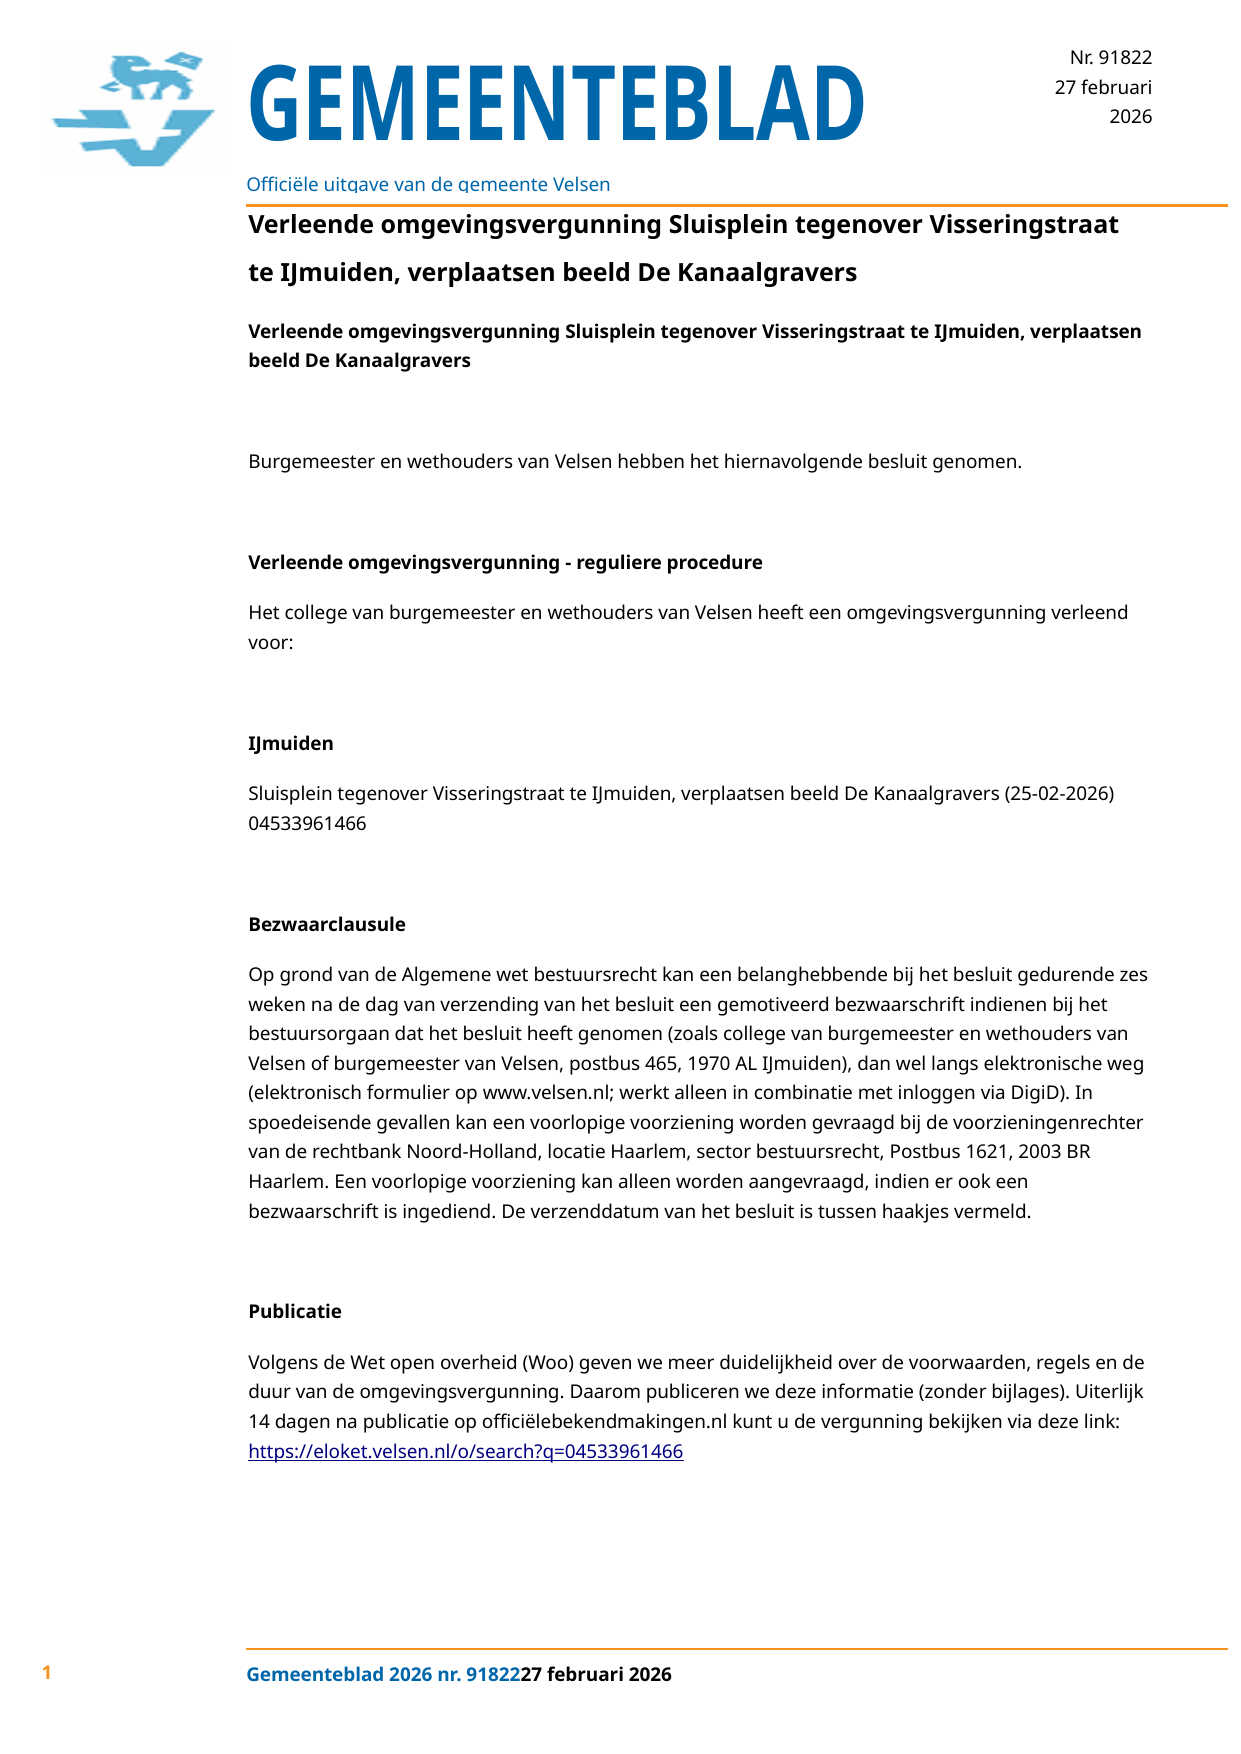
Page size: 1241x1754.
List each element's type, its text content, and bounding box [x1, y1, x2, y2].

text Verleende omgevingsvergunning Sluisplein tegenover Visseringstraat te IJmuiden, verplaatsen beeld De Kanaalgravers [248, 318, 1152, 373]
text Volgens de Wet open overheid (Woo) geven we meer duidelijkheid over de voorwaarden, regels en de duur van de omgevingsvergunning. Daarom publiceren we deze informatie (zonder bijlages). Uiterlijk 14 dagen na publicatie op officiëlebekendmakingen.nl kunt u de vergunning bekijken via deze link: https://eloket.velsen.nl/o/search?q=04533961466 [248, 1349, 1152, 1464]
text Burgemeester en wethouders van Velsen hebben het hiernavolgende besluit genomen. [248, 448, 1152, 474]
text IJmuiden [248, 730, 1152, 756]
text Op grond van de Algemene wet bestuursrecht kan een belanghebbende bij het besluit gedurende zes weken na de dag van verzending van het besluit een gemotiveerd bezwaarschrift indienen bij het bestuursorgaan dat het besluit heeft genomen (zoals college van burgemeester en wethouders van Velsen of burgemeester van Velsen, postbus 465, 1970 AL IJmuiden), dan wel langs elektronische weg (elektronisch formulier op www.velsen.nl; werkt alleen in combinatie met inloggen via DigiD). In spoedeisende gevallen kan een voorlopige voorziening worden gevraagd bij de voorzieningenrechter van de rechtbank Noord-Holland, locatie Haarlem, sector bestuursrecht, Postbus 1621, 2003 BR Haarlem. Een voorlopige voorziening kan alleen worden aangevraagd, indien er ook een bezwaarschrift is ingediend. De verzenddatum van het besluit is tussen haakjes vermeld. [248, 961, 1152, 1224]
text Het college van burgemeester en wethouders van Velsen heeft een omgevingsvergunning verleend voor: [248, 599, 1152, 655]
text Sluisplein tegenover Visseringstraat te IJmuiden, verplaatsen beeld De Kanaalgravers (25-02-2026) 04533961466 [248, 780, 1152, 836]
text Bezwaarclausule [248, 911, 1152, 937]
text Publicatie [248, 1299, 1152, 1324]
picture [41, 47, 231, 172]
text Verleende omgevingsvergunning - reguliere procedure [248, 549, 1152, 575]
text Verleende omgevingsvergunning Sluisplein tegenover Visseringstraat te IJmuiden, verplaatsen beeld De Kanaalgravers [248, 207, 1152, 288]
